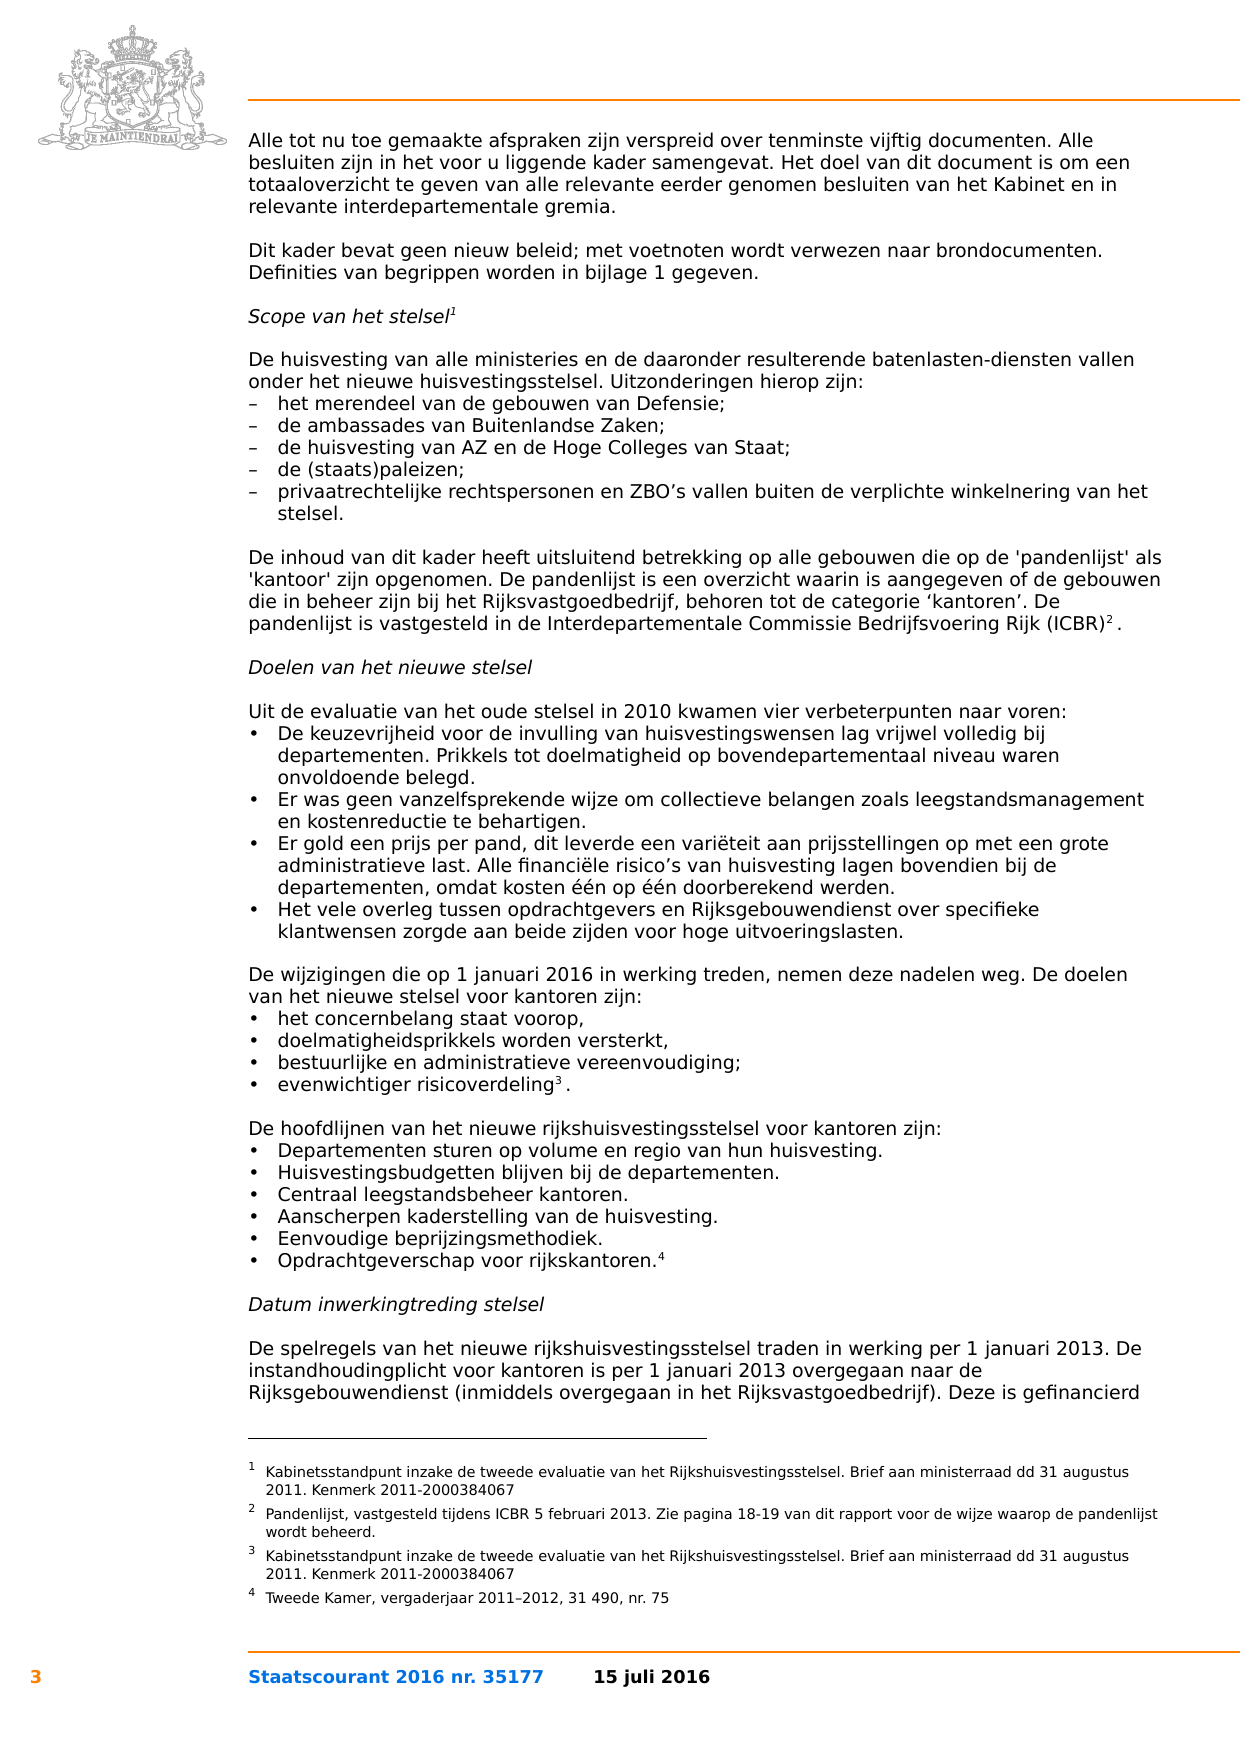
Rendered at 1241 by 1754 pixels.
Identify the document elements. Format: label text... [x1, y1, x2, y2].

text De wijzigingen die op 1 januari 2016 in werking treden, nemen deze nadelen weg. De doelen van het nieuwe stelsel voor kantoren zijn: [248, 964, 1163, 1008]
text De inhoud van dit kader heeft uitsluitend betrekking op alle gebouwen die op de 'pandenlijst' als 'kantoor' zijn opgenomen. De pandenlijst is een overzicht waarin is aangegeven of de gebouwen die in beheer zijn bij het Rijksvastgoedbedrijf, behoren tot de categorie ‘kantoren’. De pandenlijst is vastgesteld in de Interdepartementale Commissie Bedrijfsvoering Rijk (ICBR). [248, 547, 1163, 635]
text Alle tot nu toe gemaakte afspraken zijn verspreid over tenminste vijftig documenten. Alle besluiten zijn in het voor u liggende kader samengevat. Het doel van dit document is om een totaaloverzicht te geven van alle relevante eerder genomen besluiten van het Kabinet en in relevante interdepartementale gremia. [248, 130, 1163, 218]
text • Er gold een prijs per pand, dit leverde een variëteit aan prijsstellingen op met een grote administratieve last. Alle financiële risico’s van huisvesting lagen bovendien bij de departementen, omdat kosten één op één doorberekend werden. [248, 833, 1163, 898]
text • Centraal leegstandsbeheer kantoren. [248, 1184, 1163, 1206]
subtitle Scope van het stelsel [248, 306, 1163, 327]
text • evenwichtiger risicoverdeling. [248, 1074, 1163, 1096]
text De spelregels van het nieuwe rijkshuisvestingsstelsel traden in werking per 1 januari 2013. De instandhoudingplicht voor kantoren is per 1 januari 2013 overgegaan naar de Rijksgebouwendienst (inmiddels overgegaan in het Rijksvastgoedbedrijf). Deze is gefinancierd [248, 1338, 1163, 1404]
text – de ambassades van Buitenlandse Zaken; [248, 415, 1163, 437]
text • Het vele overleg tussen opdrachtgevers en Rijksgebouwendienst over specifieke klantwensen zorgde aan beide zijden voor hoge uitvoeringslasten. [248, 898, 1163, 942]
text Kabinetsstandpunt inzake de tweede evaluatie van het Rijkshuisvestingsstelsel. Brief aan ministerraad dd 31 augustus 2011. Kenmerk 2011-2000384067 [248, 1544, 1163, 1583]
text De huisvesting van alle ministeries en de daaronder resulterende batenlasten-diensten vallen onder het nieuwe huisvestingsstelsel. Uitzonderingen hierop zijn: [248, 349, 1163, 393]
text – de huisvesting van AZ en de Hoge Colleges van Staat; [248, 437, 1163, 459]
text • Er was geen vanzelfsprekende wijze om collectieve belangen zoals leegstandsmanagement en kostenreductie te behartigen. [248, 789, 1163, 833]
text Kabinetsstandpunt inzake de tweede evaluatie van het Rijkshuisvestingsstelsel. Brief aan ministerraad dd 31 augustus 2011. Kenmerk 2011-2000384067 [248, 1460, 1163, 1499]
text Uit de evaluatie van het oude stelsel in 2010 kwamen vier verbeterpunten naar voren: [248, 701, 1163, 723]
text – privaatrechtelijke rechtspersonen en ZBO’s vallen buiten de verplichte winkelnering van het stelsel. [248, 481, 1163, 525]
picture [38, 25, 227, 150]
text Tweede Kamer, vergaderjaar 2011–2012, 31 490, nr. 75 [248, 1586, 1163, 1608]
text – het merendeel van de gebouwen van Defensie; [248, 393, 1163, 415]
text Dit kader bevat geen nieuw beleid; met voetnoten wordt verwezen naar brondocumenten. Definities van begrippen worden in bijlage 1 gegeven. [248, 240, 1163, 284]
text De hoofdlijnen van het nieuwe rijkshuisvestingsstelsel voor kantoren zijn: [248, 1118, 1163, 1140]
text • Opdrachtgeverschap voor rijkskantoren. [248, 1250, 1163, 1272]
text • Huisvestingsbudgetten blijven bij de departementen. [248, 1162, 1163, 1184]
text – de (staats)paleizen; [248, 459, 1163, 481]
text • Eenvoudige beprijzingsmethodiek. [248, 1228, 1163, 1250]
text Pandenlijst, vastgesteld tijdens ICBR 5 februari 2013. Zie pagina 18-19 van dit rapport voor de wijze waarop de pandenlijst wordt beheerd. [248, 1502, 1163, 1541]
text • Aanscherpen kaderstelling van de huisvesting. [248, 1206, 1163, 1228]
text • het concernbelang staat voorop, [248, 1008, 1163, 1030]
text • doelmatigheidsprikkels worden versterkt, [248, 1030, 1163, 1052]
subtitle Doelen van het nieuwe stelsel [248, 657, 1163, 679]
text • bestuurlijke en administratieve vereenvoudiging; [248, 1052, 1163, 1074]
text • Departementen sturen op volume en regio van hun huisvesting. [248, 1140, 1163, 1162]
text • De keuzevrijheid voor de invulling van huisvestingswensen lag vrijwel volledig bij departementen. Prikkels tot doelmatigheid op bovendepartementaal niveau waren onvoldoende belegd. [248, 723, 1163, 789]
subtitle Datum inwerkingtreding stelsel [248, 1294, 1163, 1316]
